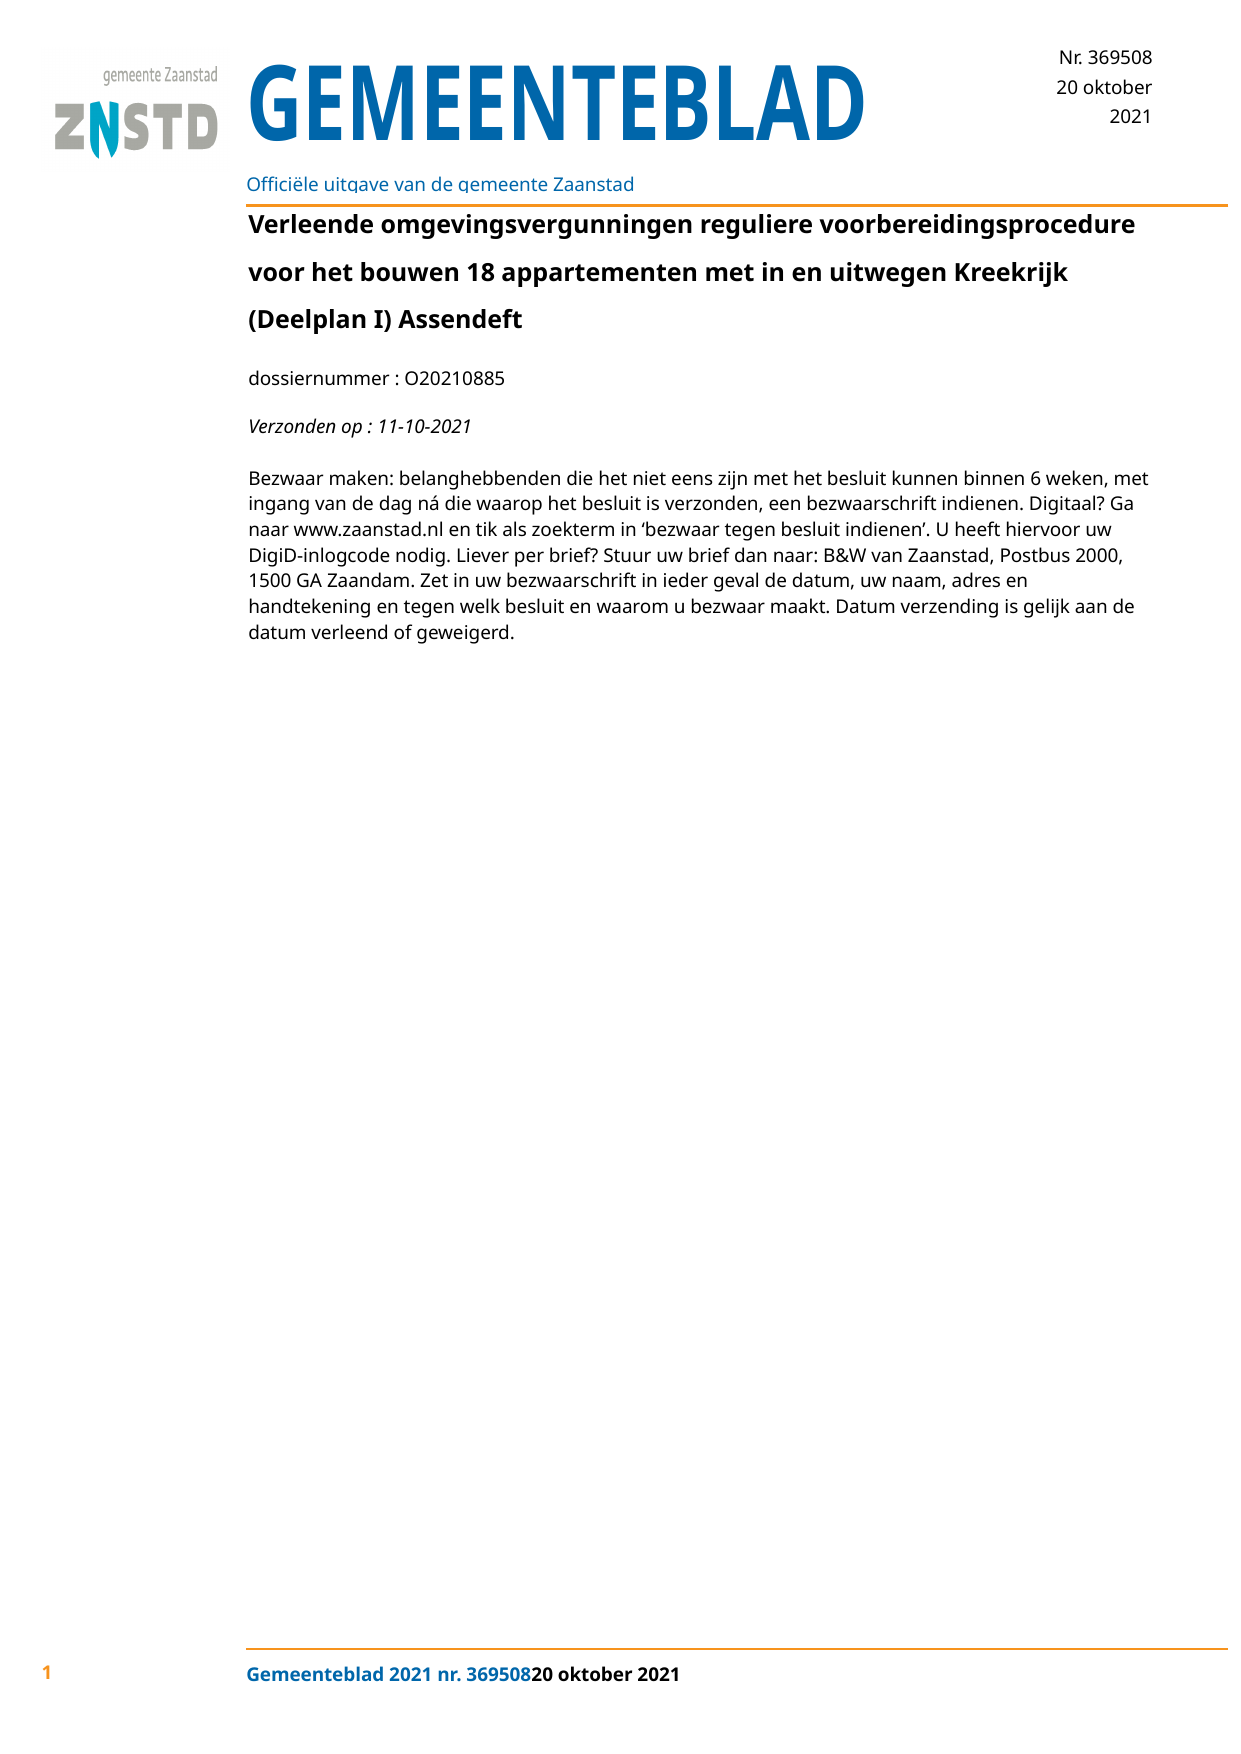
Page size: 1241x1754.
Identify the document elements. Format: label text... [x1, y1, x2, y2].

text Verleende omgevingsvergunningen reguliere voorbereidingsprocedure voor het bouwen 18 appartementen met in en uitwegen Kreekrijk (Deelplan I) Assendeft [248, 207, 1152, 336]
picture [41, 47, 231, 172]
text Bezwaar maken: belanghebbenden die het niet eens zijn met het besluit kunnen binnen 6 weken, met ingang van de dag ná die waarop het besluit is verzonden, een bezwaarschrift indienen. Digitaal? Ga naar www.zaanstad.nl en tik als zoekterm in ‘bezwaar tegen besluit indienen’. U heeft hiervoor uw DigiD-inlogcode nodig. Liever per brief? Stuur uw brief dan naar: B&W van Zaanstad, Postbus 2000, 1500 GA Zaandam. Zet in uw bezwaarschrift in ieder geval de datum, uw naam, adres en handtekening en tegen welk besluit en waarom u bezwaar maakt. Datum verzending is gelijk aan de datum verleend of geweigerd. [248, 465, 1152, 645]
text dossiernummer : O20210885 [248, 366, 1152, 391]
text Verzonden op : 11-10-2021 [248, 413, 1152, 439]
